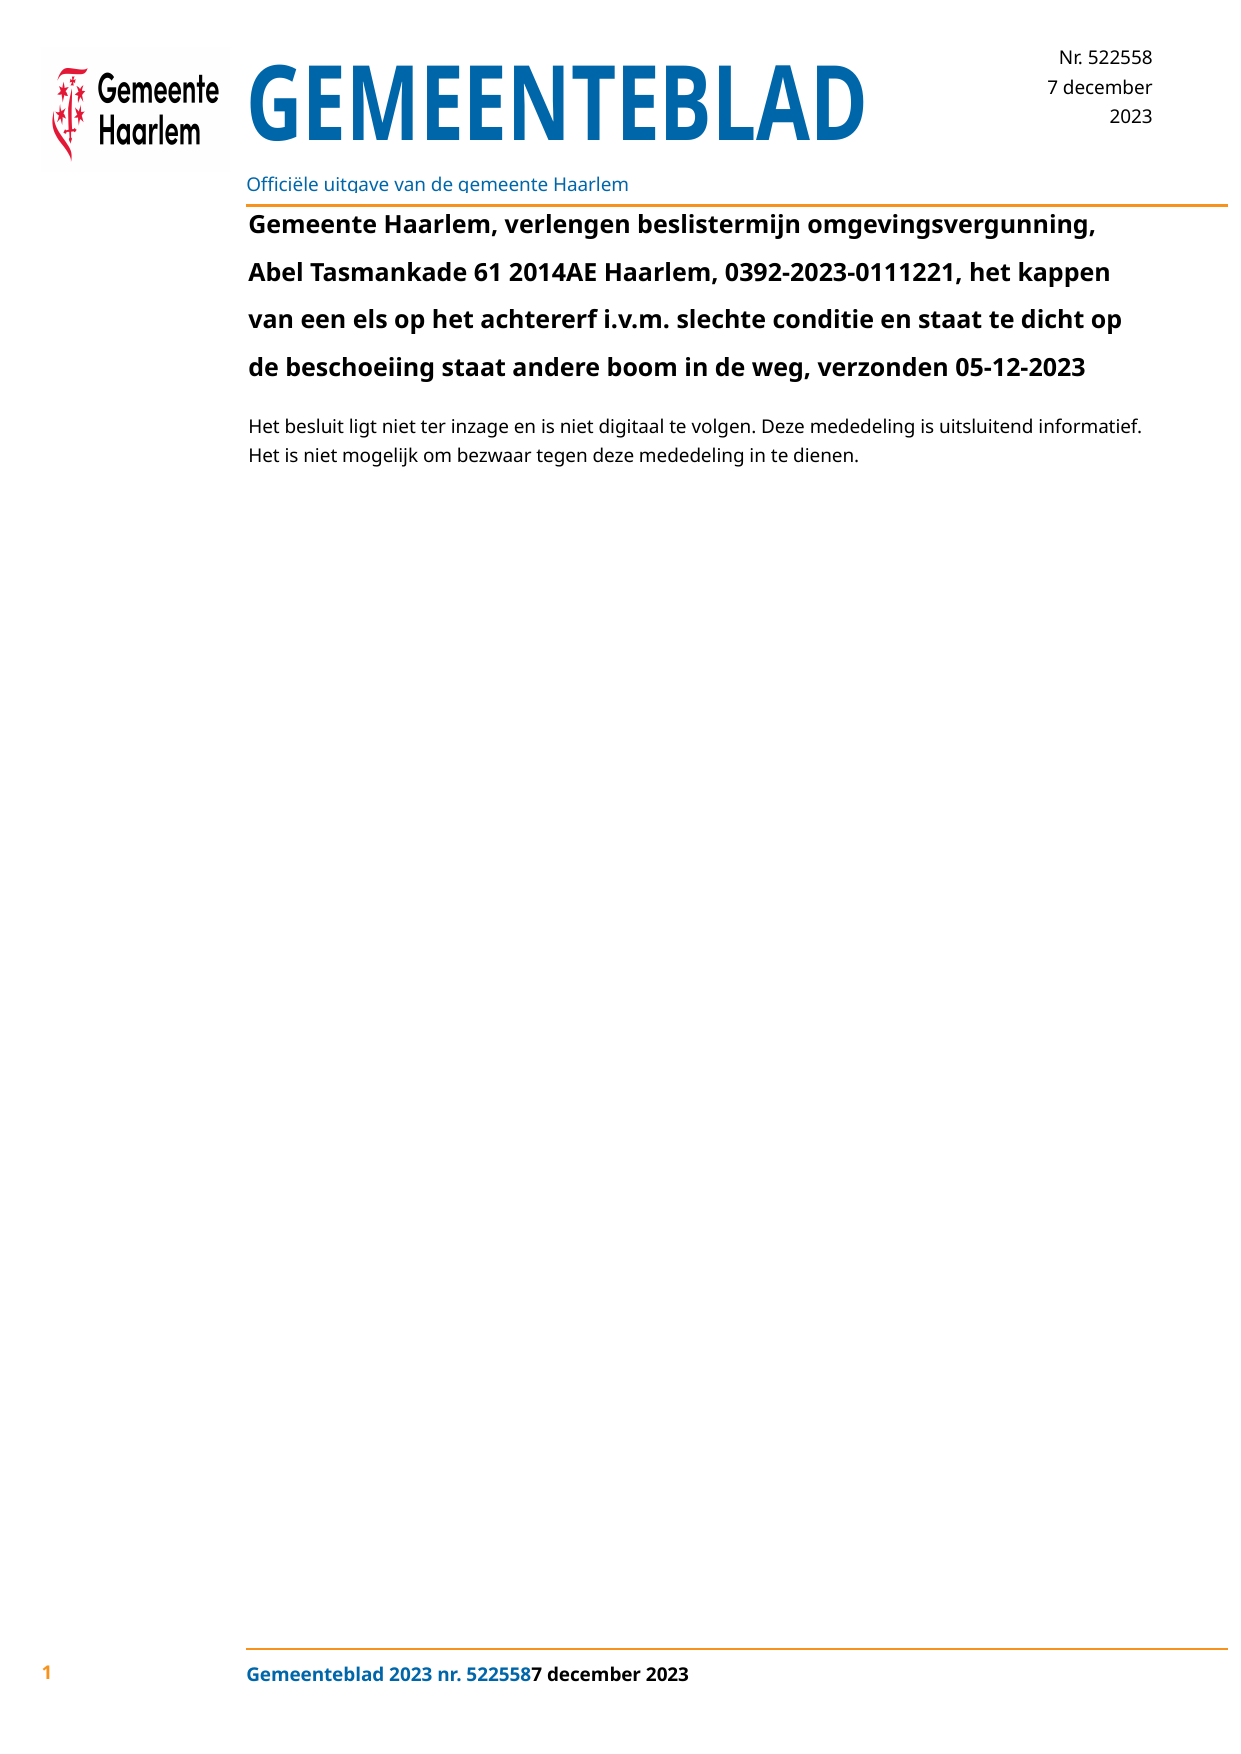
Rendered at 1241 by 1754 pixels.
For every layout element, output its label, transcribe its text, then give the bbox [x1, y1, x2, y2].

picture [41, 47, 231, 172]
text Het besluit ligt niet ter inzage en is niet digitaal te volgen. Deze mededeling is uitsluitend informatief. Het is niet mogelijk om bezwaar tegen deze mededeling in te dienen. [248, 413, 1152, 468]
text Gemeente Haarlem, verlengen beslistermijn omgevingsvergunning, Abel Tasmankade 61 2014AE Haarlem, 0392-2023-0111221, het kappen van een els op het achtererf i.v.m. slechte conditie en staat te dicht op de beschoeiing staat andere boom in de weg, verzonden 05-12-2023 [248, 207, 1152, 384]
